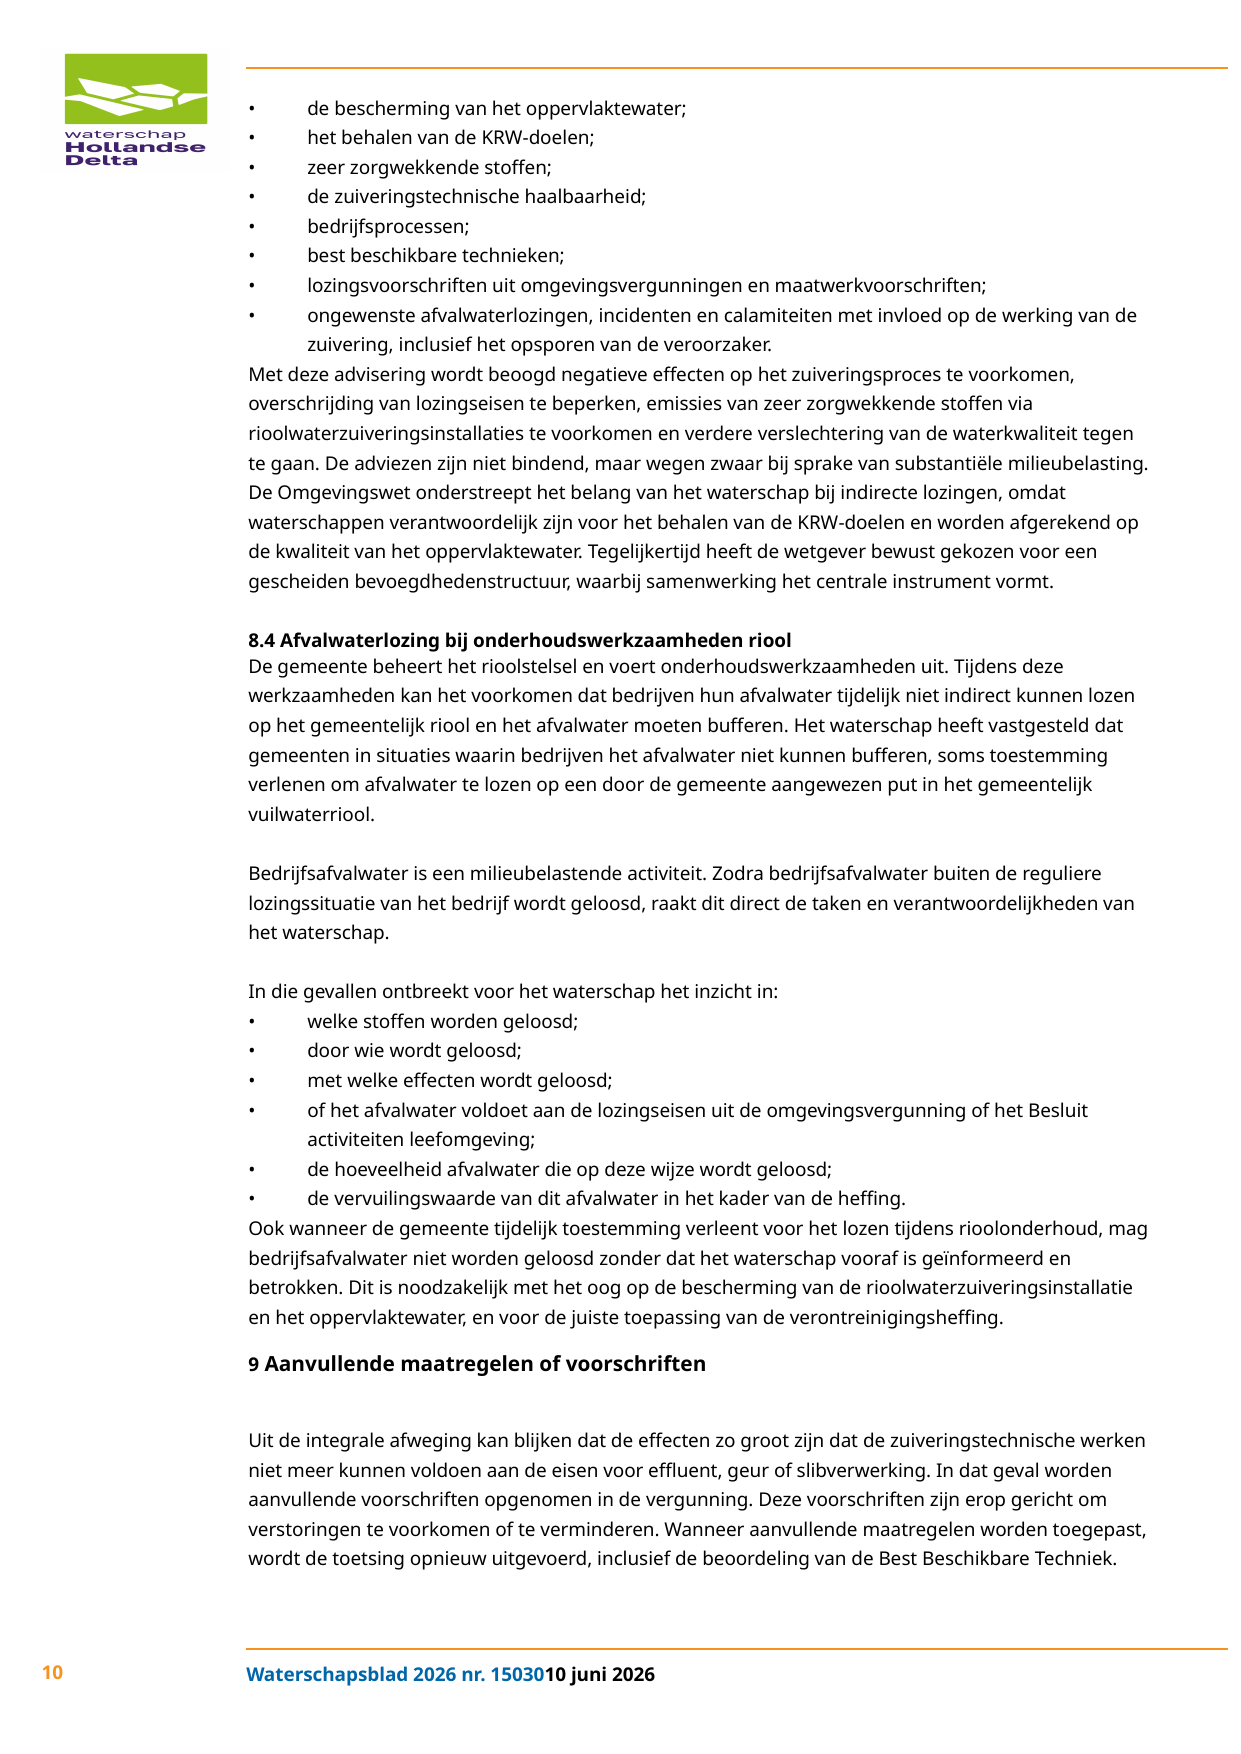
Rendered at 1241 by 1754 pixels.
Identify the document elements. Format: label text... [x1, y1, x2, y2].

list lozingsvoorschriften uit omgevingsvergunningen en maatwerkvoorschriften; [248, 272, 1152, 298]
list bedrijfsprocessen; [248, 213, 1152, 239]
list de hoeveelheid afvalwater die op deze wijze wordt geloosd; [248, 1156, 1152, 1182]
list het behalen van de KRW‑doelen; [248, 124, 1152, 150]
list of het afvalwater voldoet aan de lozingseisen uit de omgevingsvergunning of het Besluit activiteiten leefomgeving; [248, 1097, 1152, 1152]
picture [41, 47, 231, 172]
list best beschikbare technieken; [248, 243, 1152, 268]
text In die gevallen ontbreekt voor het waterschap het inzicht in: [248, 978, 1152, 1004]
text Met deze advisering wordt beoogd negatieve effecten op het zuiveringsproces te voorkomen, overschrijding van lozingseisen te beperken, emissies van zeer zorgwekkende stoffen via rioolwaterzuiveringsinstallaties te voorkomen en verdere verslechtering van de waterkwaliteit tegen te gaan. De adviezen zijn niet bindend, maar wegen zwaar bij sprake van substantiële milieubelasting. [248, 361, 1152, 476]
list ongewenste afvalwaterlozingen, incidenten en calamiteiten met invloed op de werking van de zuivering, inclusief het opsporen van de veroorzaker. [248, 302, 1152, 357]
list zeer zorgwekkende stoffen; [248, 154, 1152, 180]
text Ook wanneer de gemeente tijdelijk toestemming verleent voor het lozen tijdens rioolonderhoud, mag bedrijfsafvalwater niet worden geloosd zonder dat het waterschap vooraf is geïnformeerd en betrokken. Dit is noodzakelijk met het oog op de bescherming van de rioolwaterzuiveringsinstallatie en het oppervlaktewater, en voor de juiste toepassing van de verontreinigingsheffing. [248, 1215, 1152, 1329]
text De Omgevingswet onderstreept het belang van het waterschap bij indirecte lozingen, omdat waterschappen verantwoordelijk zijn voor het behalen van de KRW‑doelen en worden afgerekend op de kwaliteit van het oppervlaktewater. Tegelijkertijd heeft de wetgever bewust gekozen voor een gescheiden bevoegdhedenstructuur, waarbij samenwerking het centrale instrument vormt. [248, 479, 1152, 594]
list met welke effecten wordt geloosd; [248, 1067, 1152, 1093]
text De gemeente beheert het rioolstelsel en voert onderhoudswerkzaamheden uit. Tijdens deze werkzaamheden kan het voorkomen dat bedrijven hun afvalwater tijdelijk niet indirect kunnen lozen op het gemeentelijk riool en het afvalwater moeten bufferen. Het waterschap heeft vastgesteld dat gemeenten in situaties waarin bedrijven het afvalwater niet kunnen bufferen, soms toestemming verlenen om afvalwater te lozen op een door de gemeente aangewezen put in het gemeentelijk vuilwaterriool. [248, 653, 1152, 827]
text Bedrijfsafvalwater is een milieubelastende activiteit. Zodra bedrijfsafvalwater buiten de reguliere lozingssituatie van het bedrijf wordt geloosd, raakt dit direct de taken en verantwoordelijkheden van het waterschap. [248, 860, 1152, 945]
list de bescherming van het oppervlaktewater; [248, 95, 1152, 121]
text 9 Aanvullende maatregelen of voorschriften [248, 1349, 1152, 1378]
list door wie wordt geloosd; [248, 1038, 1152, 1063]
text Uit de integrale afweging kan blijken dat de effecten zo groot zijn dat de zuiveringstechnische werken niet meer kunnen voldoen aan de eisen voor effluent, geur of slibverwerking. In dat geval worden aanvullende voorschriften opgenomen in de vergunning. Deze voorschriften zijn erop gericht om verstoringen te voorkomen of te verminderen. Wanneer aanvullende maatregelen worden toegepast, wordt de toetsing opnieuw uitgevoerd, inclusief de beoordeling van de Best Beschikbare Techniek. [248, 1427, 1152, 1571]
list welke stoffen worden geloosd; [248, 1008, 1152, 1034]
list de zuiveringstechnische haalbaarheid; [248, 183, 1152, 209]
text 8.4 Afvalwaterlozing bij onderhoudswerkzaamheden riool [248, 627, 1152, 653]
list de vervuilingswaarde van dit afvalwater in het kader van de heffing. [248, 1186, 1152, 1211]
